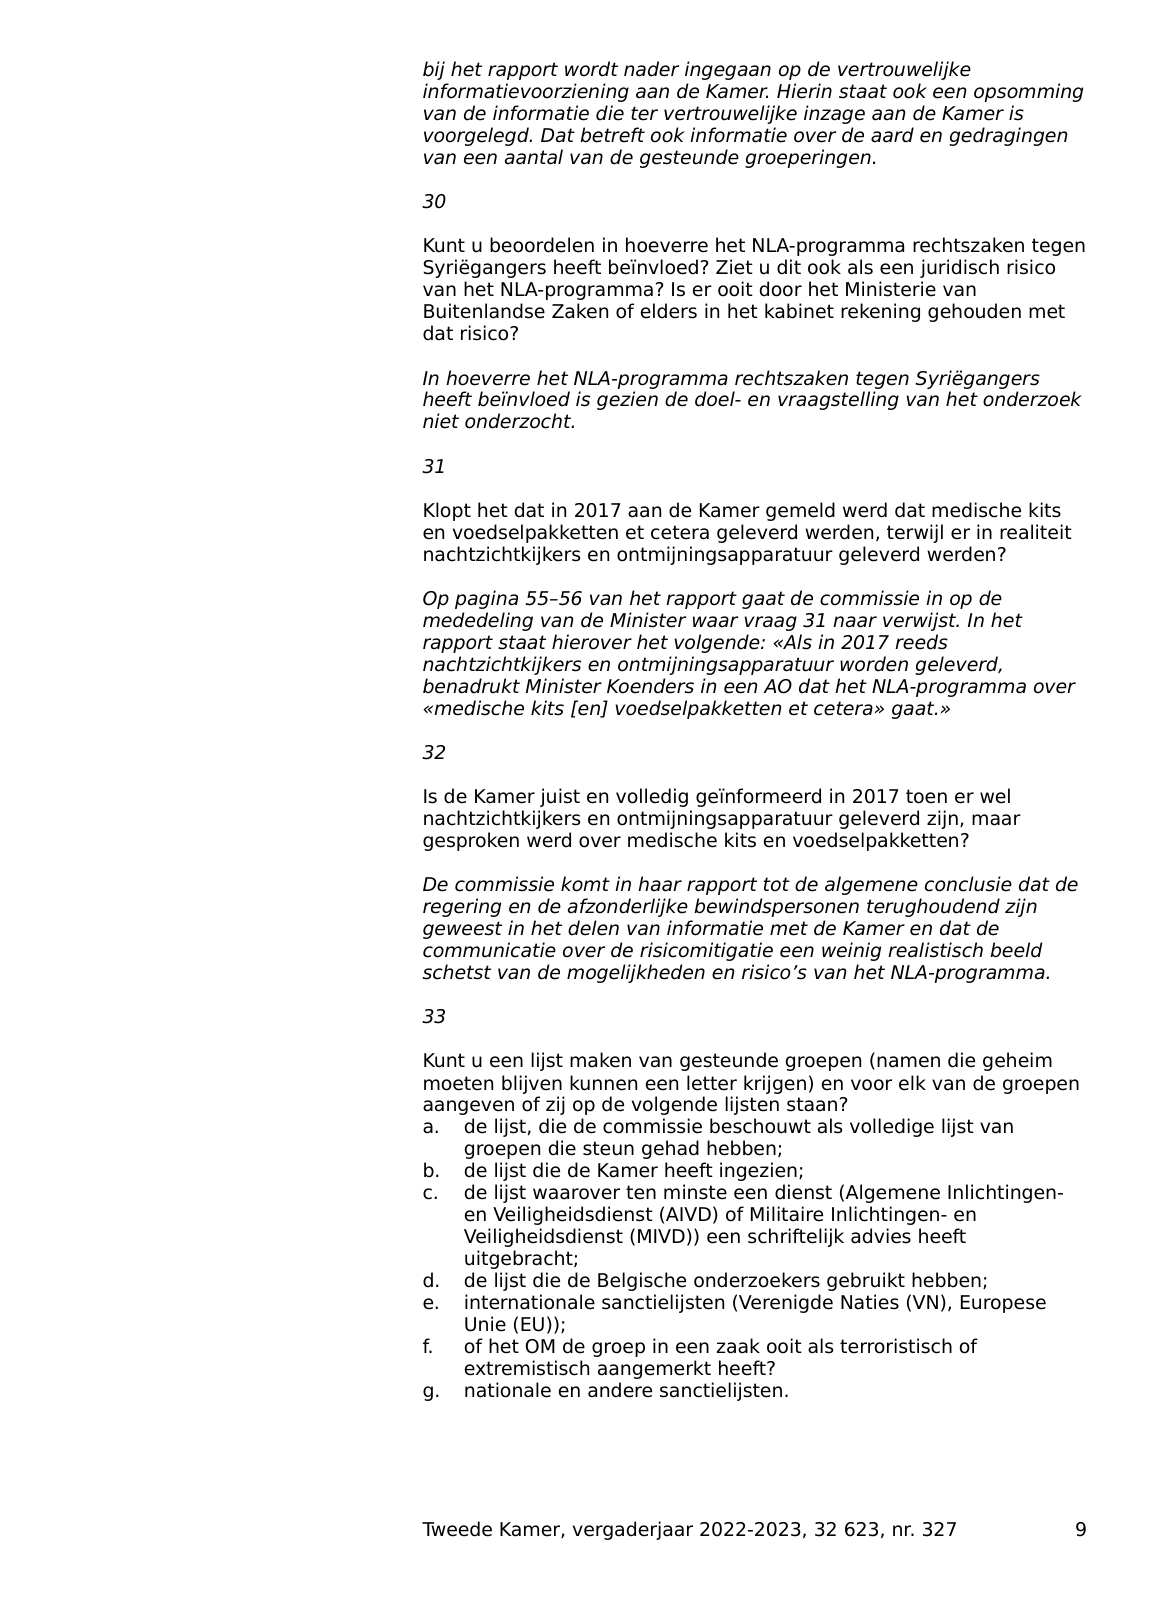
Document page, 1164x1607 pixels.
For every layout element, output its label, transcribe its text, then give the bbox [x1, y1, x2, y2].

text Kunt u een lijst maken van gesteunde groepen (namen die geheim moeten blijven kunnen een letter krijgen) en voor elk van de groepen aangeven of zij op de volgende lijsten staan? [422, 1050, 1087, 1116]
text a. de lijst, die de commissie beschouwt als volledige lijst van groepen die steun gehad hebben; [422, 1116, 1087, 1160]
subtitle 31 [422, 456, 1087, 477]
text bij het rapport wordt nader ingegaan op de vertrouwelijke informatievoorziening aan de Kamer. Hierin staat ook een opsomming van de informatie die ter vertrouwelijke inzage aan de Kamer is voorgelegd. Dat betreft ook informatie over de aard en gedragingen van een aantal van de gesteunde groeperingen. [422, 59, 1087, 169]
text In hoeverre het NLA-programma rechtszaken tegen Syriëgangers heeft beïnvloed is gezien de doel- en vraagstelling van het onderzoek niet onderzocht. [422, 367, 1087, 433]
text e. internationale sanctielijsten (Verenigde Naties (VN), Europese Unie (EU)); [422, 1292, 1087, 1336]
text b. de lijst die de Kamer heeft ingezien; [422, 1160, 1087, 1182]
subtitle 32 [422, 742, 1087, 764]
text Klopt het dat in 2017 aan de Kamer gemeld werd dat medische kits en voedselpakketten et cetera geleverd werden, terwijl er in realiteit nachtzichtkijkers en ontmijningsapparatuur geleverd werden? [422, 500, 1087, 566]
text Kunt u beoordelen in hoeverre het NLA-programma rechtszaken tegen Syriëgangers heeft beïnvloed? Ziet u dit ook als een juridisch risico van het NLA-programma? Is er ooit door het Ministerie van Buitenlandse Zaken of elders in het kabinet rekening gehouden met dat risico? [422, 235, 1087, 345]
text g. nationale en andere sanctielijsten. [422, 1380, 1087, 1402]
text Op pagina 55–56 van het rapport gaat de commissie in op de mededeling van de Minister waar vraag 31 naar verwijst. In het rapport staat hierover het volgende: «Als in 2017 reeds nachtzichtkijkers en ontmijningsapparatuur worden geleverd, benadrukt Minister Koenders in een AO dat het NLA-programma over «medische kits [en] voedselpakketten et cetera» gaat.» [422, 588, 1087, 720]
text De commissie komt in haar rapport tot de algemene conclusie dat de regering en de afzonderlijke bewindspersonen terughoudend zijn geweest in het delen van informatie met de Kamer en dat de communicatie over de risicomitigatie een weinig realistisch beeld schetst van de mogelijkheden en risico’s van het NLA-programma. [422, 874, 1087, 984]
text d. de lijst die de Belgische onderzoekers gebruikt hebben; [422, 1270, 1087, 1292]
subtitle 33 [422, 1006, 1087, 1028]
text Is de Kamer juist en volledig geïnformeerd in 2017 toen er wel nachtzichtkijkers en ontmijningsapparatuur geleverd zijn, maar gesproken werd over medische kits en voedselpakketten? [422, 786, 1087, 852]
text f. of het OM de groep in een zaak ooit als terroristisch of extremistisch aangemerkt heeft? [422, 1336, 1087, 1380]
subtitle 30 [422, 191, 1087, 213]
text c. de lijst waarover ten minste een dienst (Algemene Inlichtingen- en Veiligheidsdienst (AIVD) of Militaire Inlichtingen- en Veiligheidsdienst (MIVD)) een schriftelijk advies heeft uitgebracht; [422, 1182, 1087, 1270]
